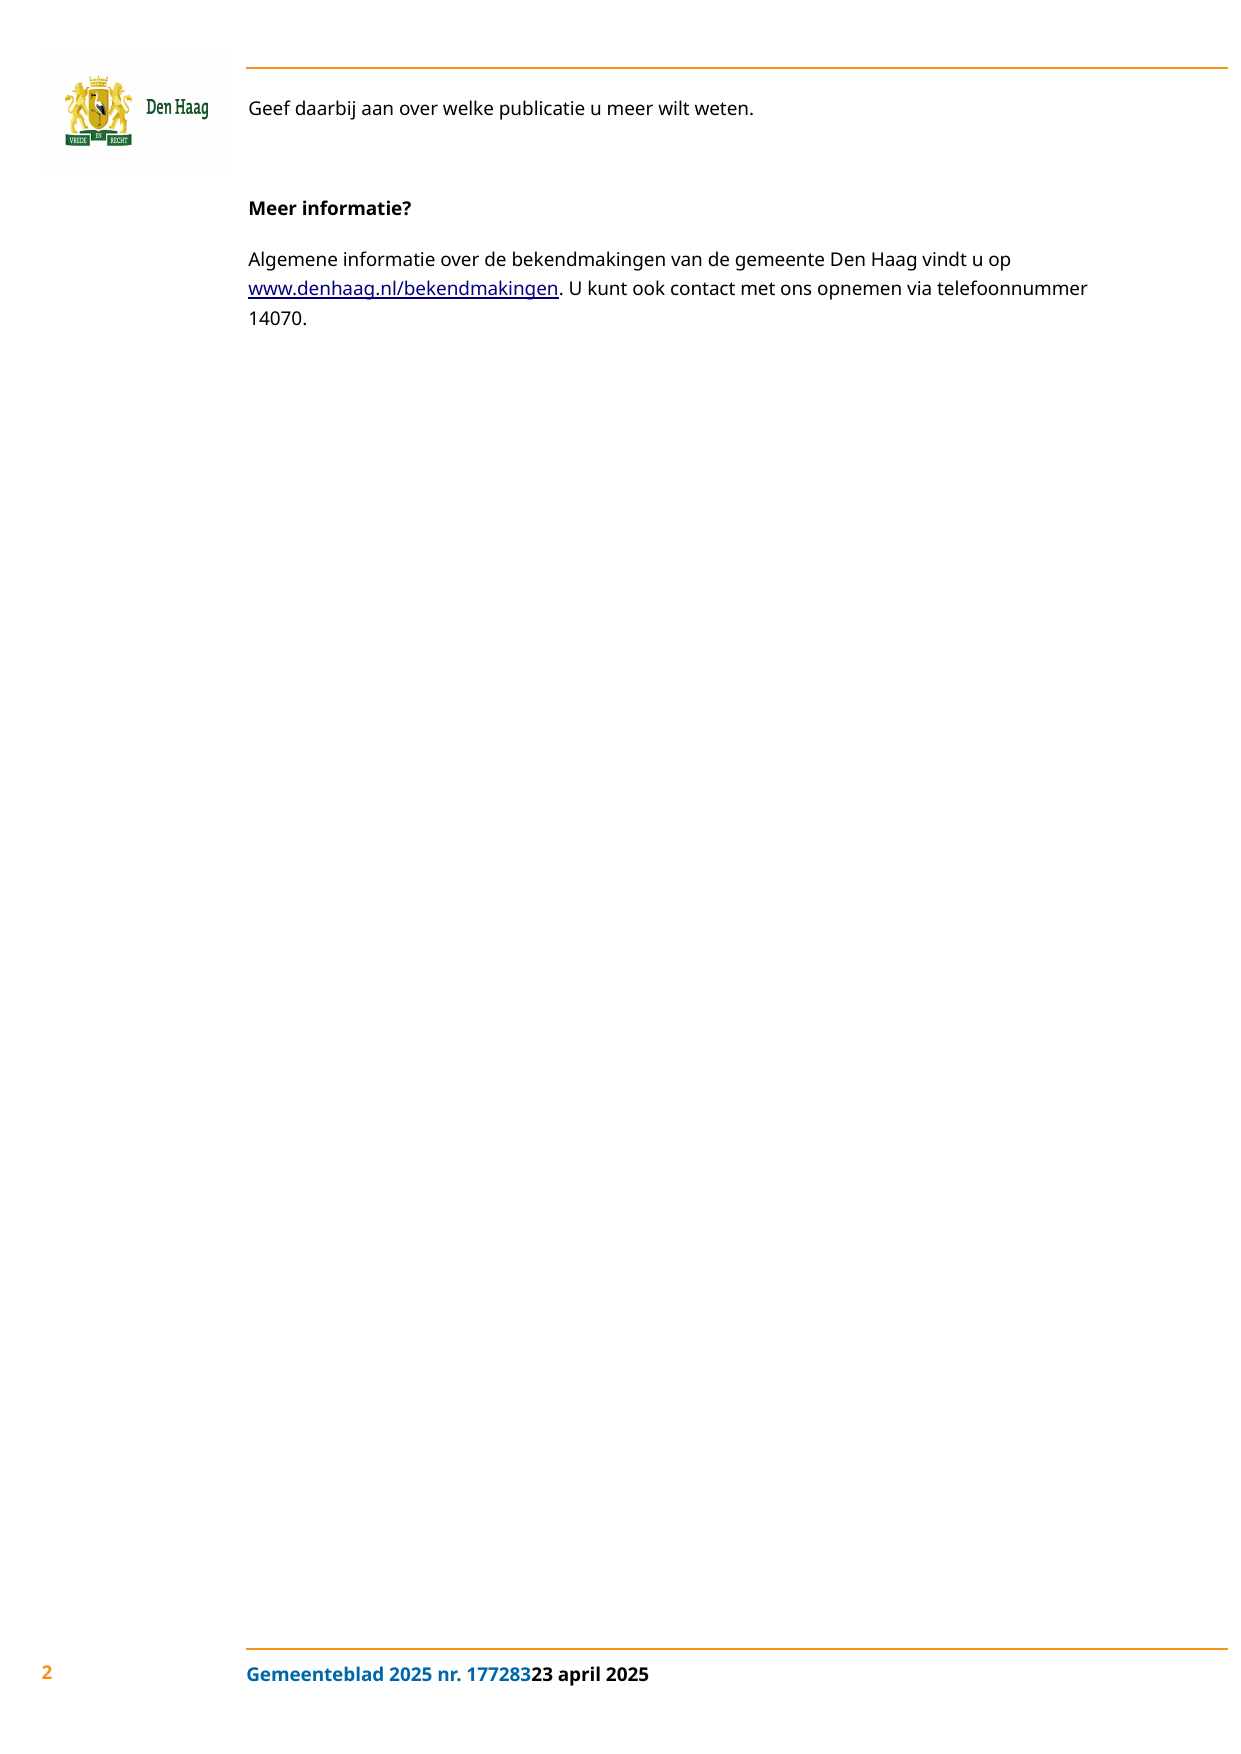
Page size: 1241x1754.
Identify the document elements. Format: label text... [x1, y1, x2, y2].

text Geef daarbij aan over welke publicatie u meer wilt weten. [248, 95, 1152, 121]
text Algemene informatie over de bekendmakingen van de gemeente Den Haag vindt u op www.denhaag.nl/bekendmakingen. U kunt ook contact met ons opnemen via telefoonnummer 14070. [248, 246, 1152, 331]
picture [41, 47, 231, 172]
text Meer informatie? [248, 196, 1152, 221]
